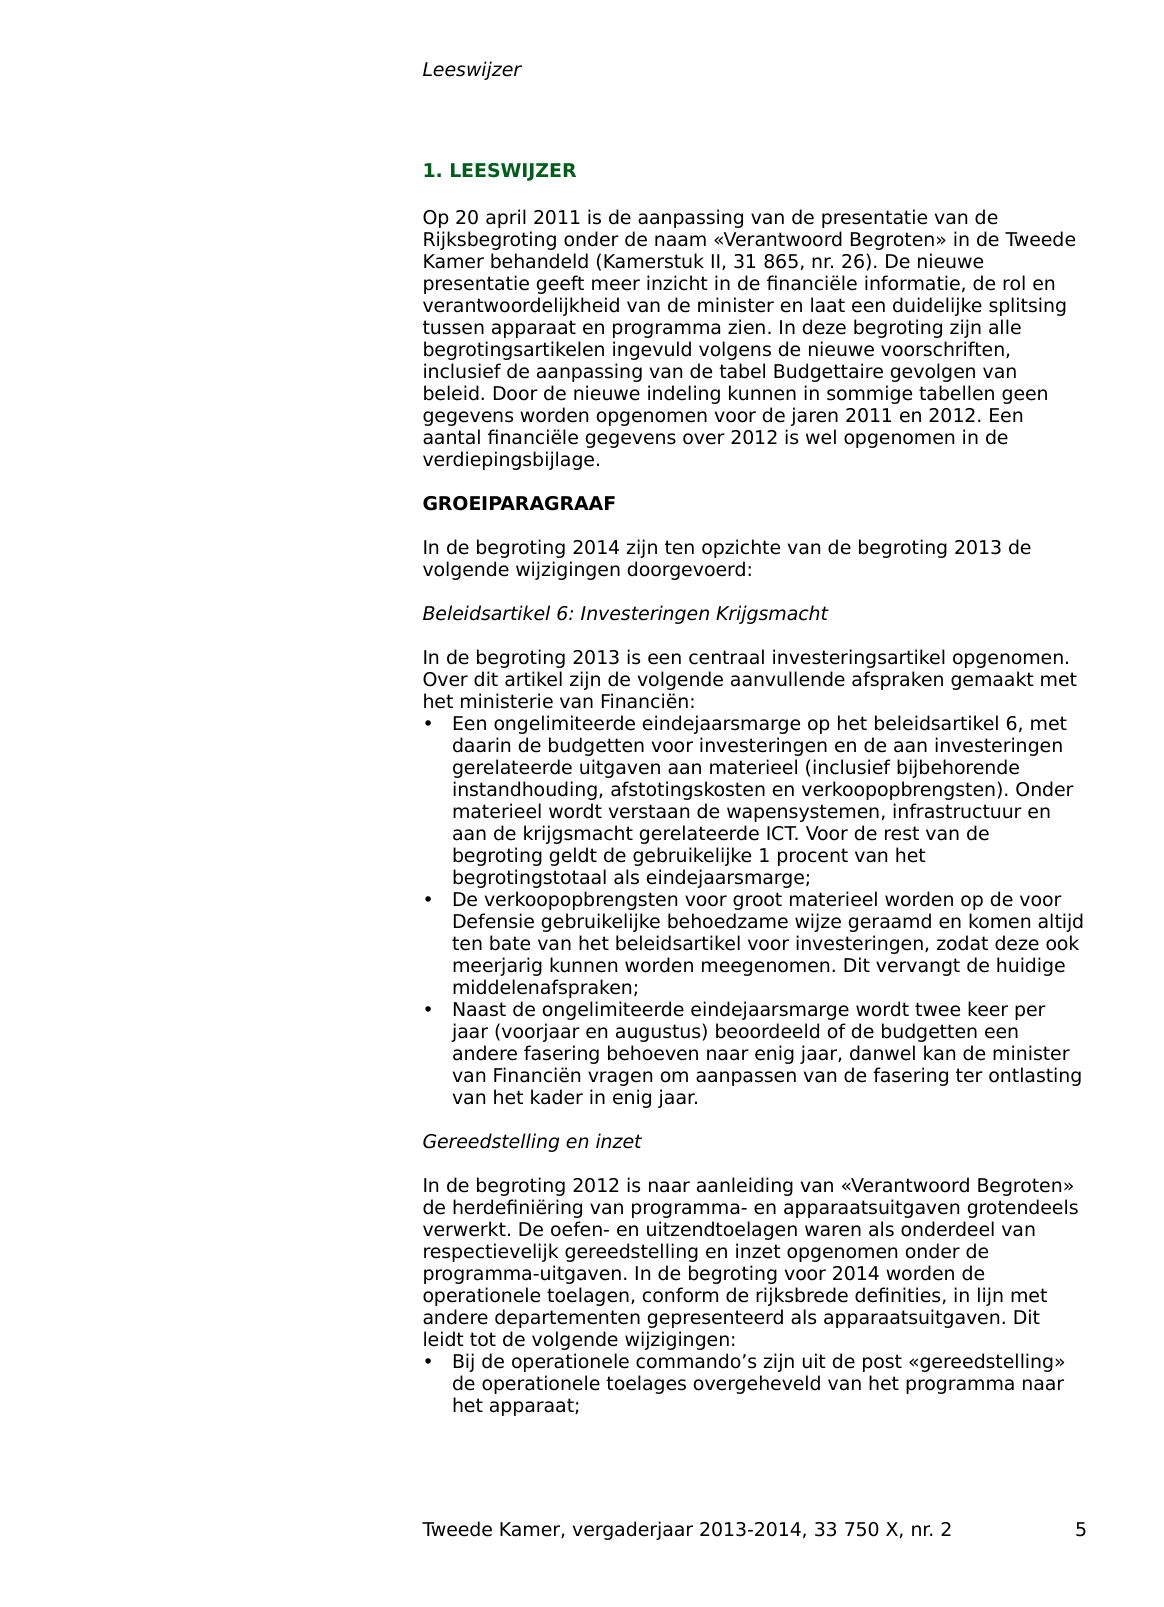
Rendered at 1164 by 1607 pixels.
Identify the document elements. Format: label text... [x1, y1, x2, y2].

text • Een ongelimiteerde eindejaarsmarge op het beleidsartikel 6, met daarin de budgetten voor investeringen en de aan investeringen gerelateerde uitgaven aan materieel (inclusief bijbehorende instandhouding, afstotingskosten en verkoopopbrengsten). Onder materieel wordt verstaan de wapensystemen, infrastructuur en aan de krijgsmacht gerelateerde ICT. Voor de rest van de begroting geldt de gebruikelijke 1 procent van het begrotingstotaal als eindejaarsmarge; [422, 713, 1087, 889]
subtitle GROEIPARAGRAAF [422, 493, 1087, 515]
text In de begroting 2012 is naar aanleiding van «Verantwoord Begroten» de herdefiniëring van programma- en apparaatsuitgaven grotendeels verwerkt. De oefen- en uitzendtoelagen waren als onderdeel van respectievelijk gereedstelling en inzet opgenomen onder de programma-uitgaven. In de begroting voor 2014 worden de operationele toelagen, conform de rijksbrede definities, in lijn met andere departementen gepresenteerd als apparaatsuitgaven. Dit leidt tot de volgende wijzigingen: [422, 1175, 1087, 1351]
subtitle 1. LEESWIJZER [422, 160, 1087, 182]
text • Naast de ongelimiteerde eindejaarsmarge wordt twee keer per jaar (voorjaar en augustus) beoordeeld of de budgetten een andere fasering behoeven naar enig jaar, danwel kan de minister van Financiën vragen om aanpassen van de fasering ter ontlasting van het kader in enig jaar. [422, 999, 1087, 1109]
subtitle Gereedstelling en inzet [422, 1131, 1087, 1153]
text In de begroting 2014 zijn ten opzichte van de begroting 2013 de volgende wijzigingen doorgevoerd: [422, 537, 1087, 581]
text Op 20 april 2011 is de aanpassing van de presentatie van de Rijksbegroting onder de naam «Verantwoord Begroten» in de Tweede Kamer behandeld (Kamerstuk II, 31 865, nr. 26). De nieuwe presentatie geeft meer inzicht in de financiële informatie, de rol en verantwoordelijkheid van de minister en laat een duidelijke splitsing tussen apparaat en programma zien. In deze begroting zijn alle begrotingsartikelen ingevuld volgens de nieuwe voorschriften, inclusief de aanpassing van de tabel Budgettaire gevolgen van beleid. Door de nieuwe indeling kunnen in sommige tabellen geen gegevens worden opgenomen voor de jaren 2011 en 2012. Een aantal financiële gegevens over 2012 is wel opgenomen in de verdiepingsbijlage. [422, 207, 1087, 471]
text • De verkoopopbrengsten voor groot materieel worden op de voor Defensie gebruikelijke behoedzame wijze geraamd en komen altijd ten bate van het beleidsartikel voor investeringen, zodat deze ook meerjarig kunnen worden meegenomen. Dit vervangt de huidige middelenafspraken; [422, 889, 1087, 999]
subtitle Beleidsartikel 6: Investeringen Krijgsmacht [422, 603, 1087, 625]
text In de begroting 2013 is een centraal investeringsartikel opgenomen. Over dit artikel zijn de volgende aanvullende afspraken gemaakt met het ministerie van Financiën: [422, 647, 1087, 713]
text • Bij de operationele commando’s zijn uit de post «gereedstelling» de operationele toelages overgeheveld van het programma naar het apparaat; [422, 1351, 1087, 1417]
